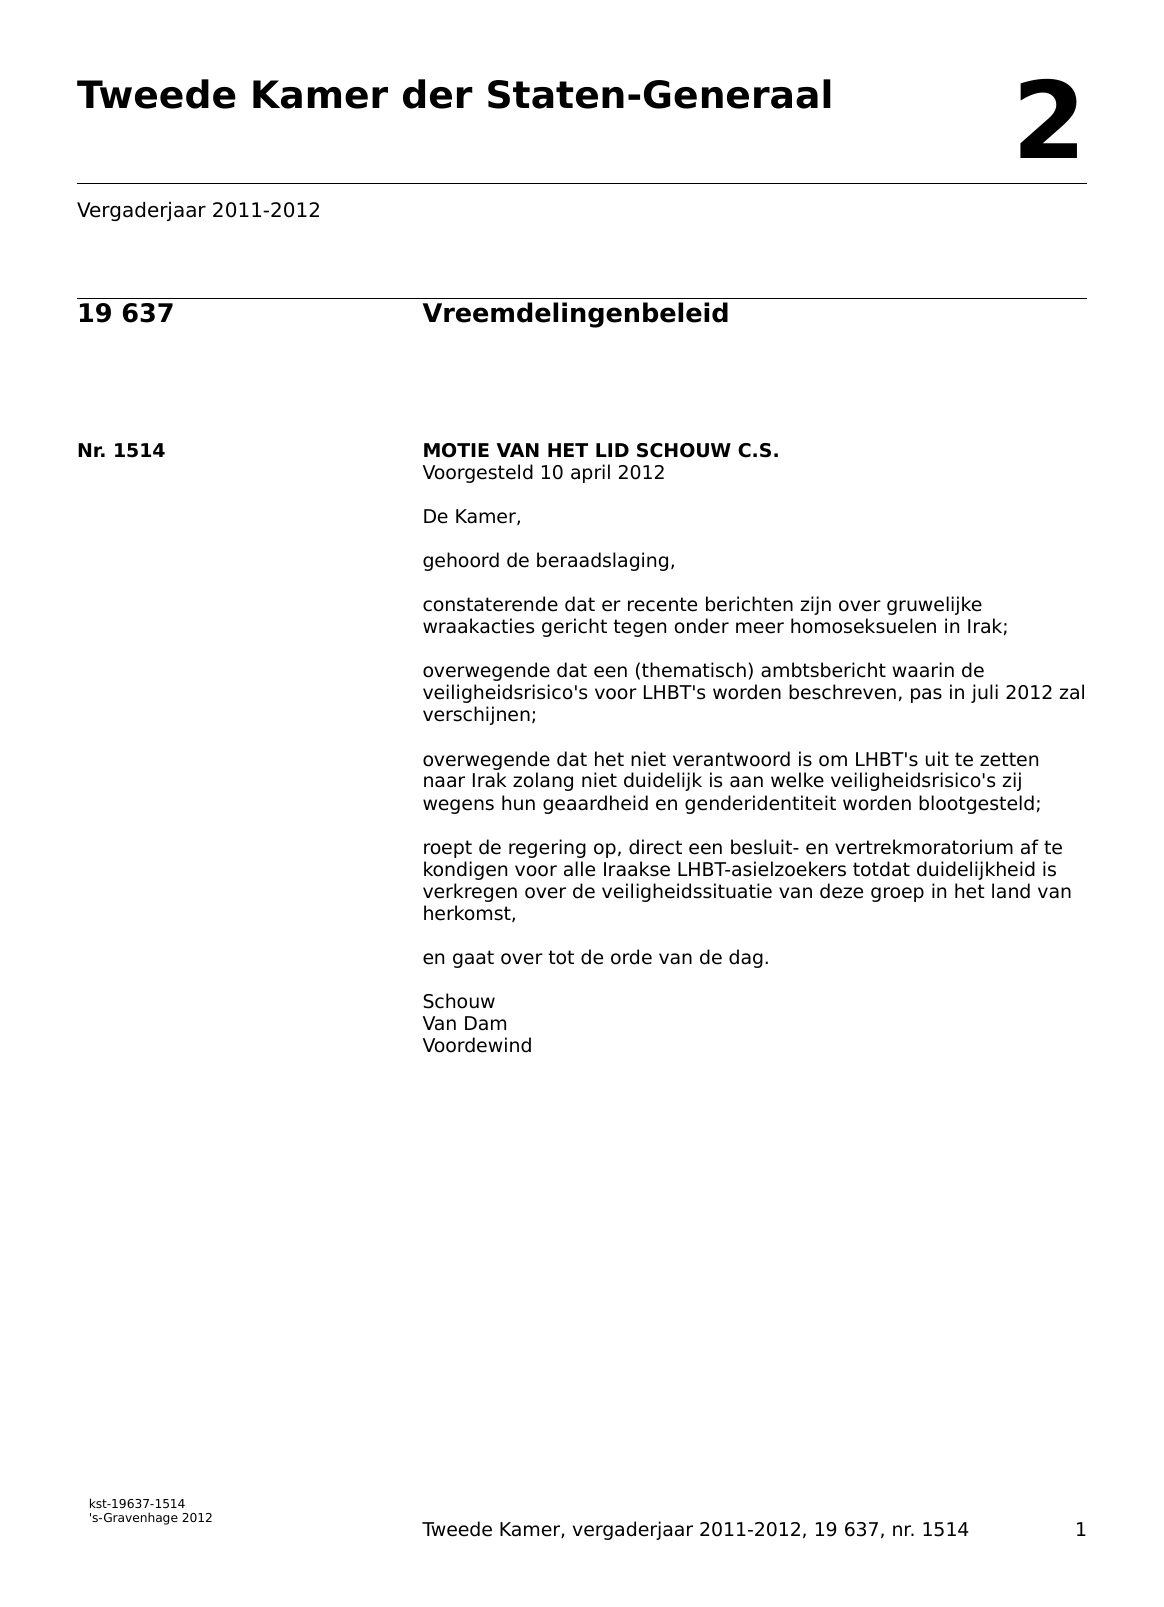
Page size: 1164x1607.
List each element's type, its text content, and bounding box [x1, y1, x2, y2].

table_cell Vergaderjaar 2011-2012 [77, 184, 1087, 298]
text overwegende dat het niet verantwoord is om LHBT's uit te zetten naar Irak zolang niet duidelijk is aan welke veiligheidsrisico's zij wegens hun geaardheid en genderidentiteit worden blootgesteld; [422, 748, 1087, 814]
subtitle Nr. 1514 MOTIE VAN HET LID SCHOUW C.S. [77, 440, 1087, 462]
text overwegende dat een (thematisch) ambtsbericht waarin de veiligheidsrisico's voor LHBT's worden beschreven, pas in juli 2012 zal verschijnen; [422, 660, 1087, 726]
table_header Tweede Kamer der Staten-Generaal [77, 59, 886, 183]
text kst-19637-1514 [88, 1497, 323, 1511]
text en gaat over tot de orde van de dag. [422, 947, 1087, 969]
text 's-Gravenhage 2012 [88, 1511, 323, 1525]
text Schouw [422, 991, 1087, 1013]
text Van Dam [422, 1013, 1087, 1035]
text Voorgesteld 10 april 2012 [422, 462, 1087, 484]
text constaterende dat er recente berichten zijn over gruwelijke wraakacties gericht tegen onder meer homoseksuelen in Irak; [422, 594, 1087, 638]
text roept de regering op, direct een besluit- en vertrekmoratorium af te kondigen voor alle Iraakse LHBT-asielzoekers totdat duidelijkheid is verkregen over de veiligheidssituatie van deze groep in het land van herkomst, [422, 837, 1087, 924]
text gehoord de beraadslaging, [422, 550, 1087, 572]
text Voordewind [422, 1035, 1087, 1057]
text De Kamer, [422, 506, 1087, 528]
subtitle 19 637 Vreemdelingenbeleid [77, 299, 1087, 329]
table_header 2 [886, 59, 1087, 183]
